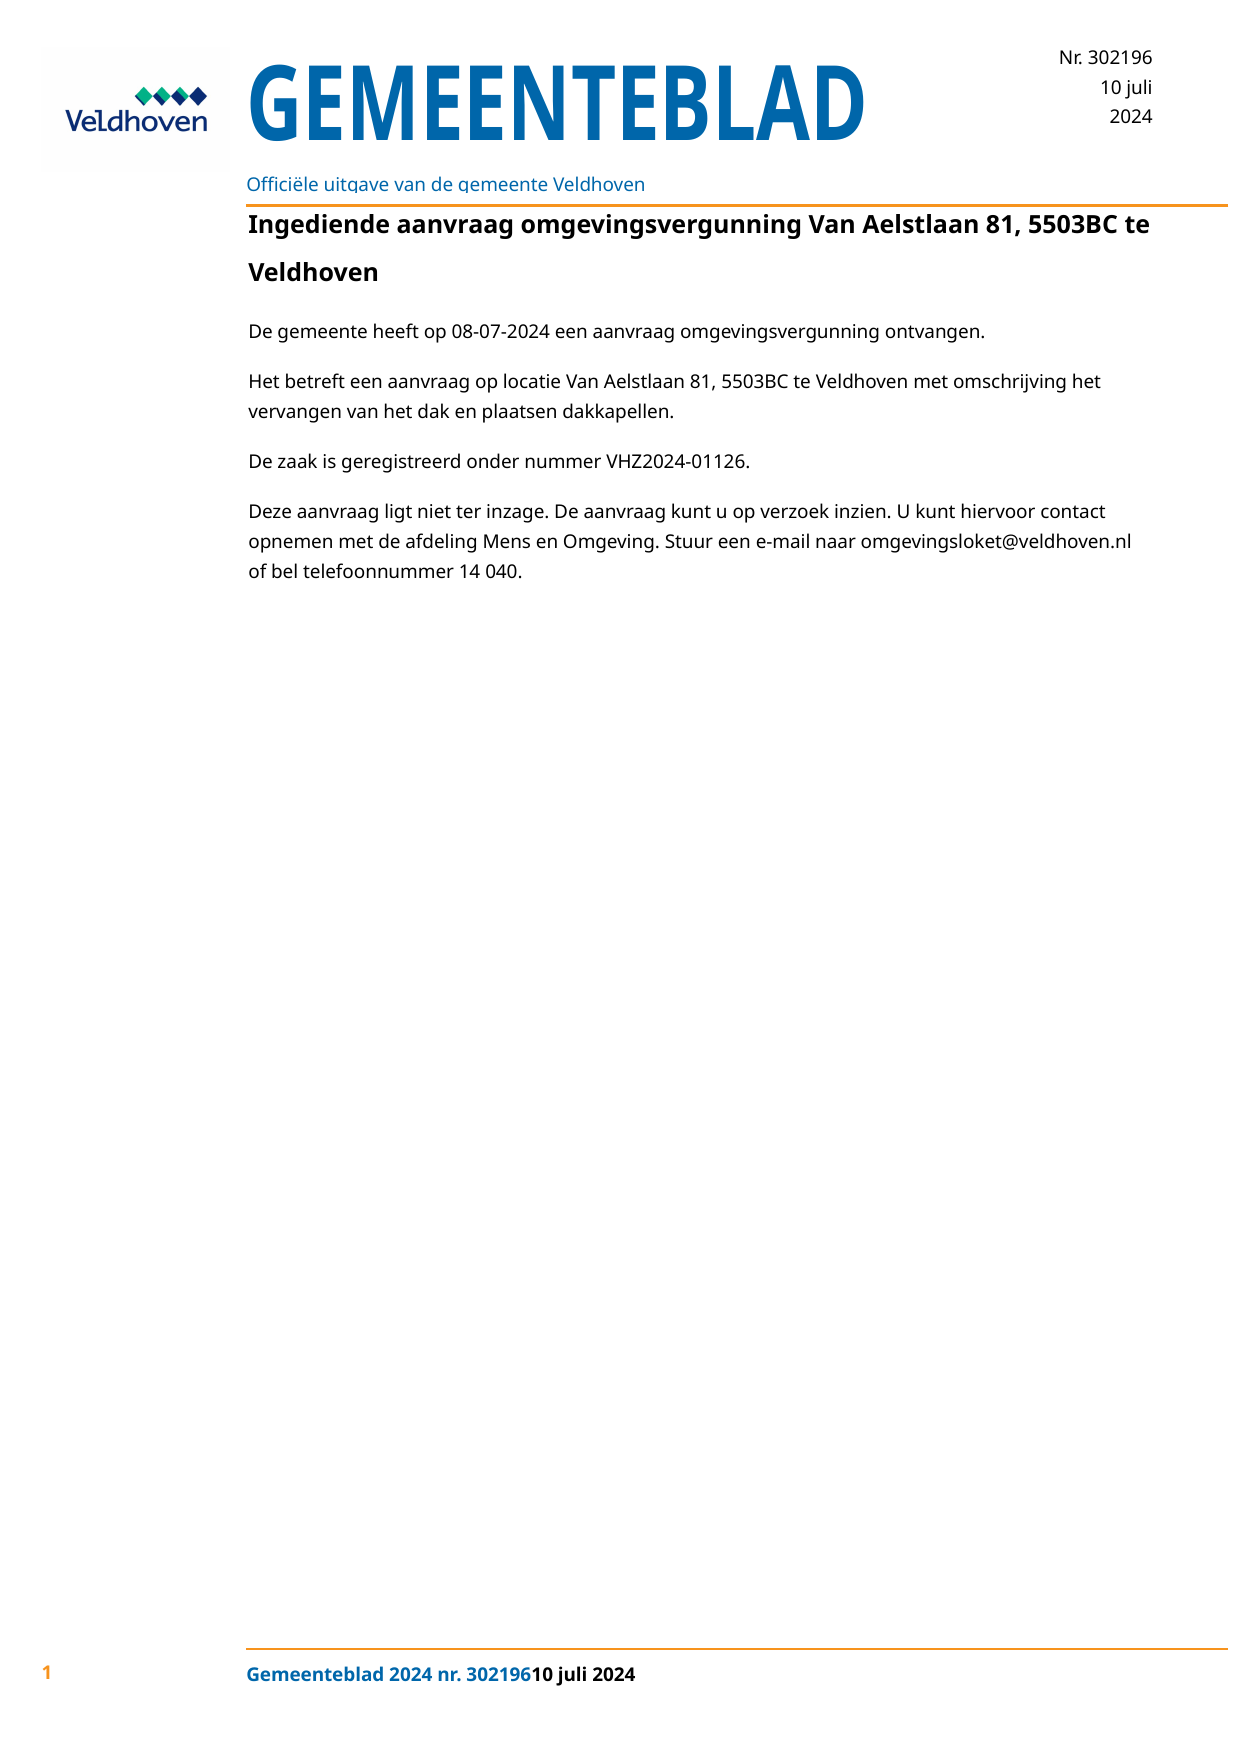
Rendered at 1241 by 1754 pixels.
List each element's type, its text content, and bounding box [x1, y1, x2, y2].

text Deze aanvraag ligt niet ter inzage. De aanvraag kunt u op verzoek inzien. U kunt hiervoor contact opnemen met de afdeling Mens en Omgeving. Stuur een e-mail naar omgevingsloket@veldhoven.nl of bel telefoonnummer 14 040. [248, 499, 1152, 584]
text Ingediende aanvraag omgevingsvergunning Van Aelstlaan 81, 5503BC te Veldhoven [248, 207, 1152, 288]
picture [41, 47, 231, 172]
text De zaak is geregistreerd onder nummer VHZ2024-01126. [248, 448, 1152, 474]
text De gemeente heeft op 08-07-2024 een aanvraag omgevingsvergunning ontvangen. [248, 318, 1152, 344]
text Het betreft een aanvraag op locatie Van Aelstlaan 81, 5503BC te Veldhoven met omschrijving het vervangen van het dak en plaatsen dakkapellen. [248, 368, 1152, 424]
